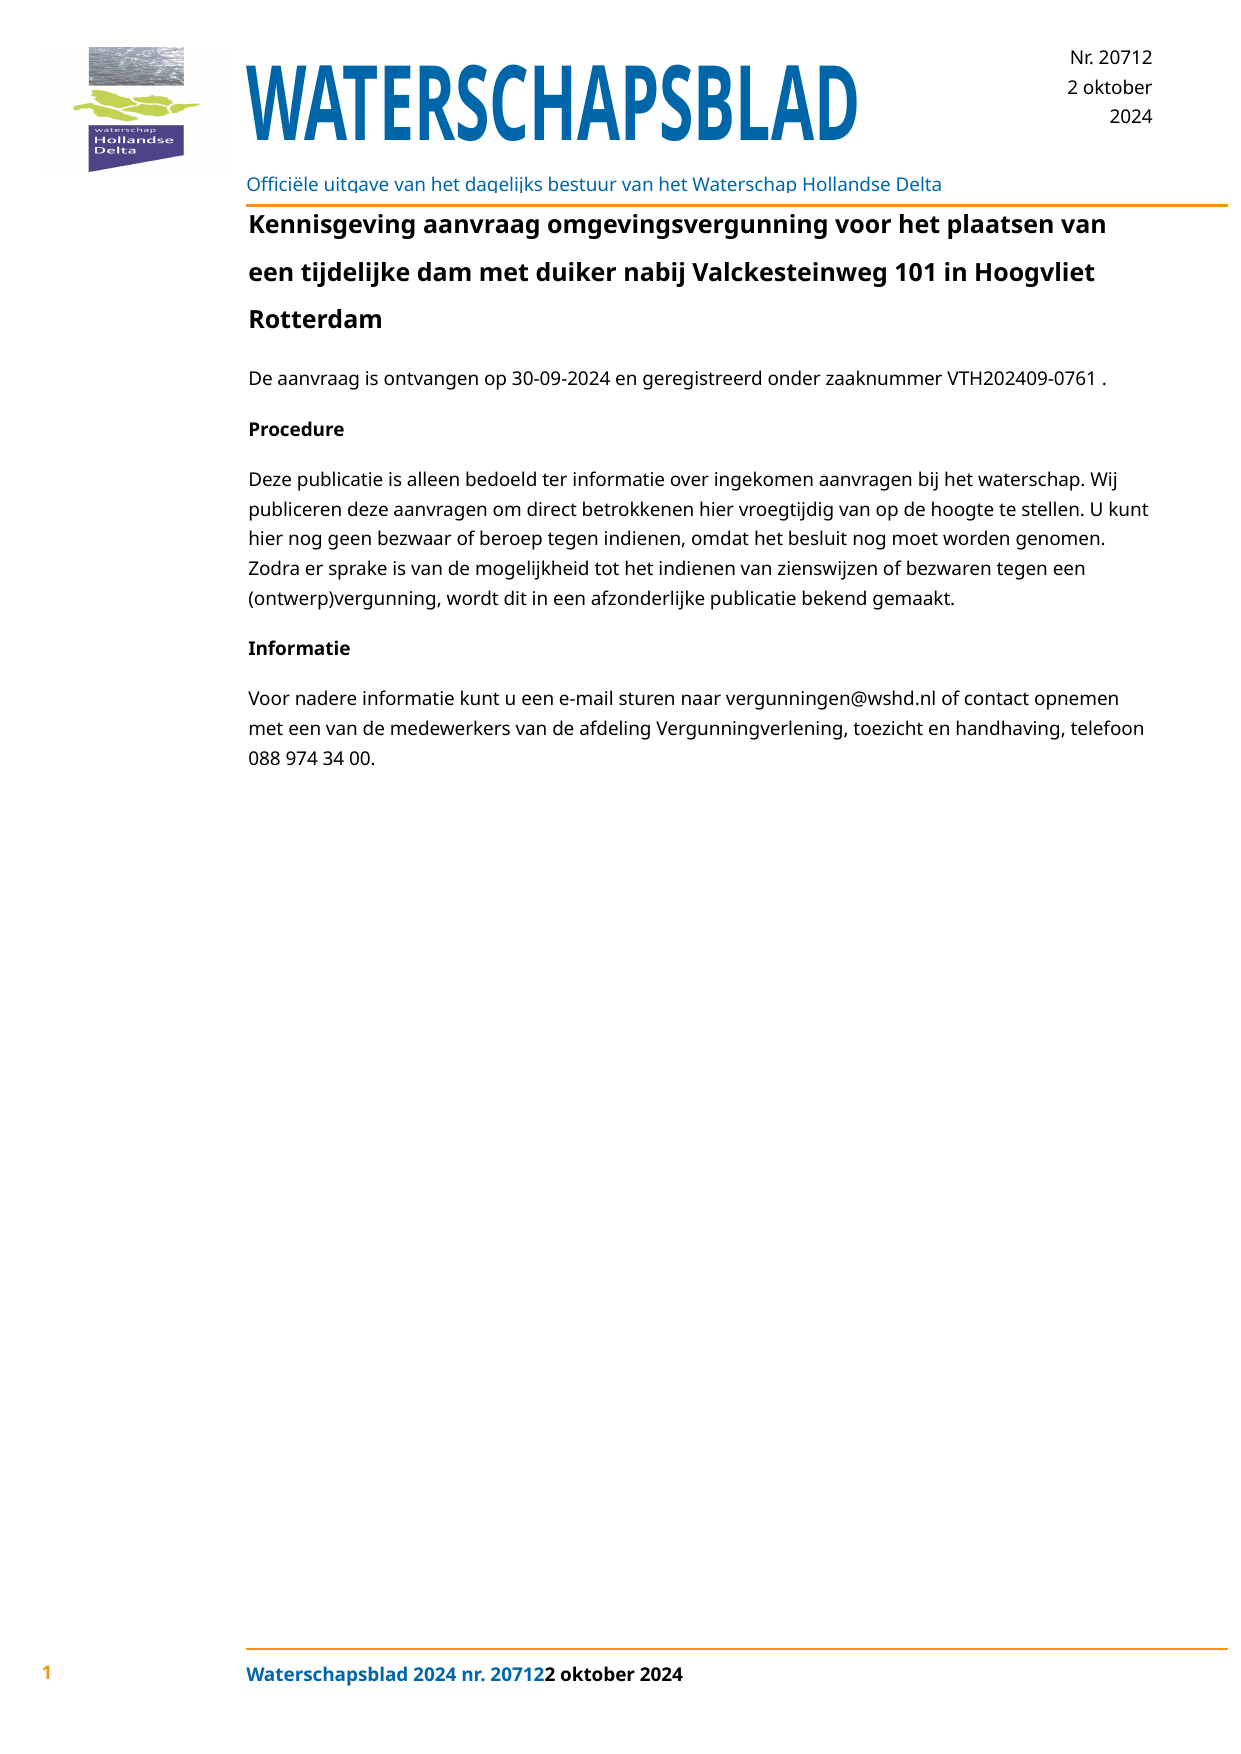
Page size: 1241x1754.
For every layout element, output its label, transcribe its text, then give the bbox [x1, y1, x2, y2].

text Deze publicatie is alleen bedoeld ter informatie over ingekomen aanvragen bij het waterschap. Wij publiceren deze aanvragen om direct betrokkenen hier vroegtijdig van op de hoogte te stellen. U kunt hier nog geen bezwaar of beroep tegen indienen, omdat het besluit nog moet worden genomen. Zodra er sprake is van de mogelijkheid tot het indienen van zienswijzen of bezwaren tegen een (ontwerp)vergunning, wordt dit in een afzonderlijke publicatie bekend gemaakt. [248, 466, 1152, 610]
text Procedure [248, 416, 1152, 442]
text De aanvraag is ontvangen op 30-09-2024 en geregistreerd onder zaaknummer VTH202409-0761 . [248, 366, 1152, 391]
picture [41, 47, 231, 172]
text Kennisgeving aanvraag omgevingsvergunning voor het plaatsen van een tijdelijke dam met duiker nabij Valckesteinweg 101 in Hoogvliet Rotterdam [248, 207, 1152, 336]
text Voor nadere informatie kunt u een e-mail sturen naar vergunningen@wshd.nl of contact opnemen met een van de medewerkers van de afdeling Vergunningverlening, toezicht en handhaving, telefoon 088 974 34 00. [248, 686, 1152, 770]
text Informatie [248, 635, 1152, 661]
